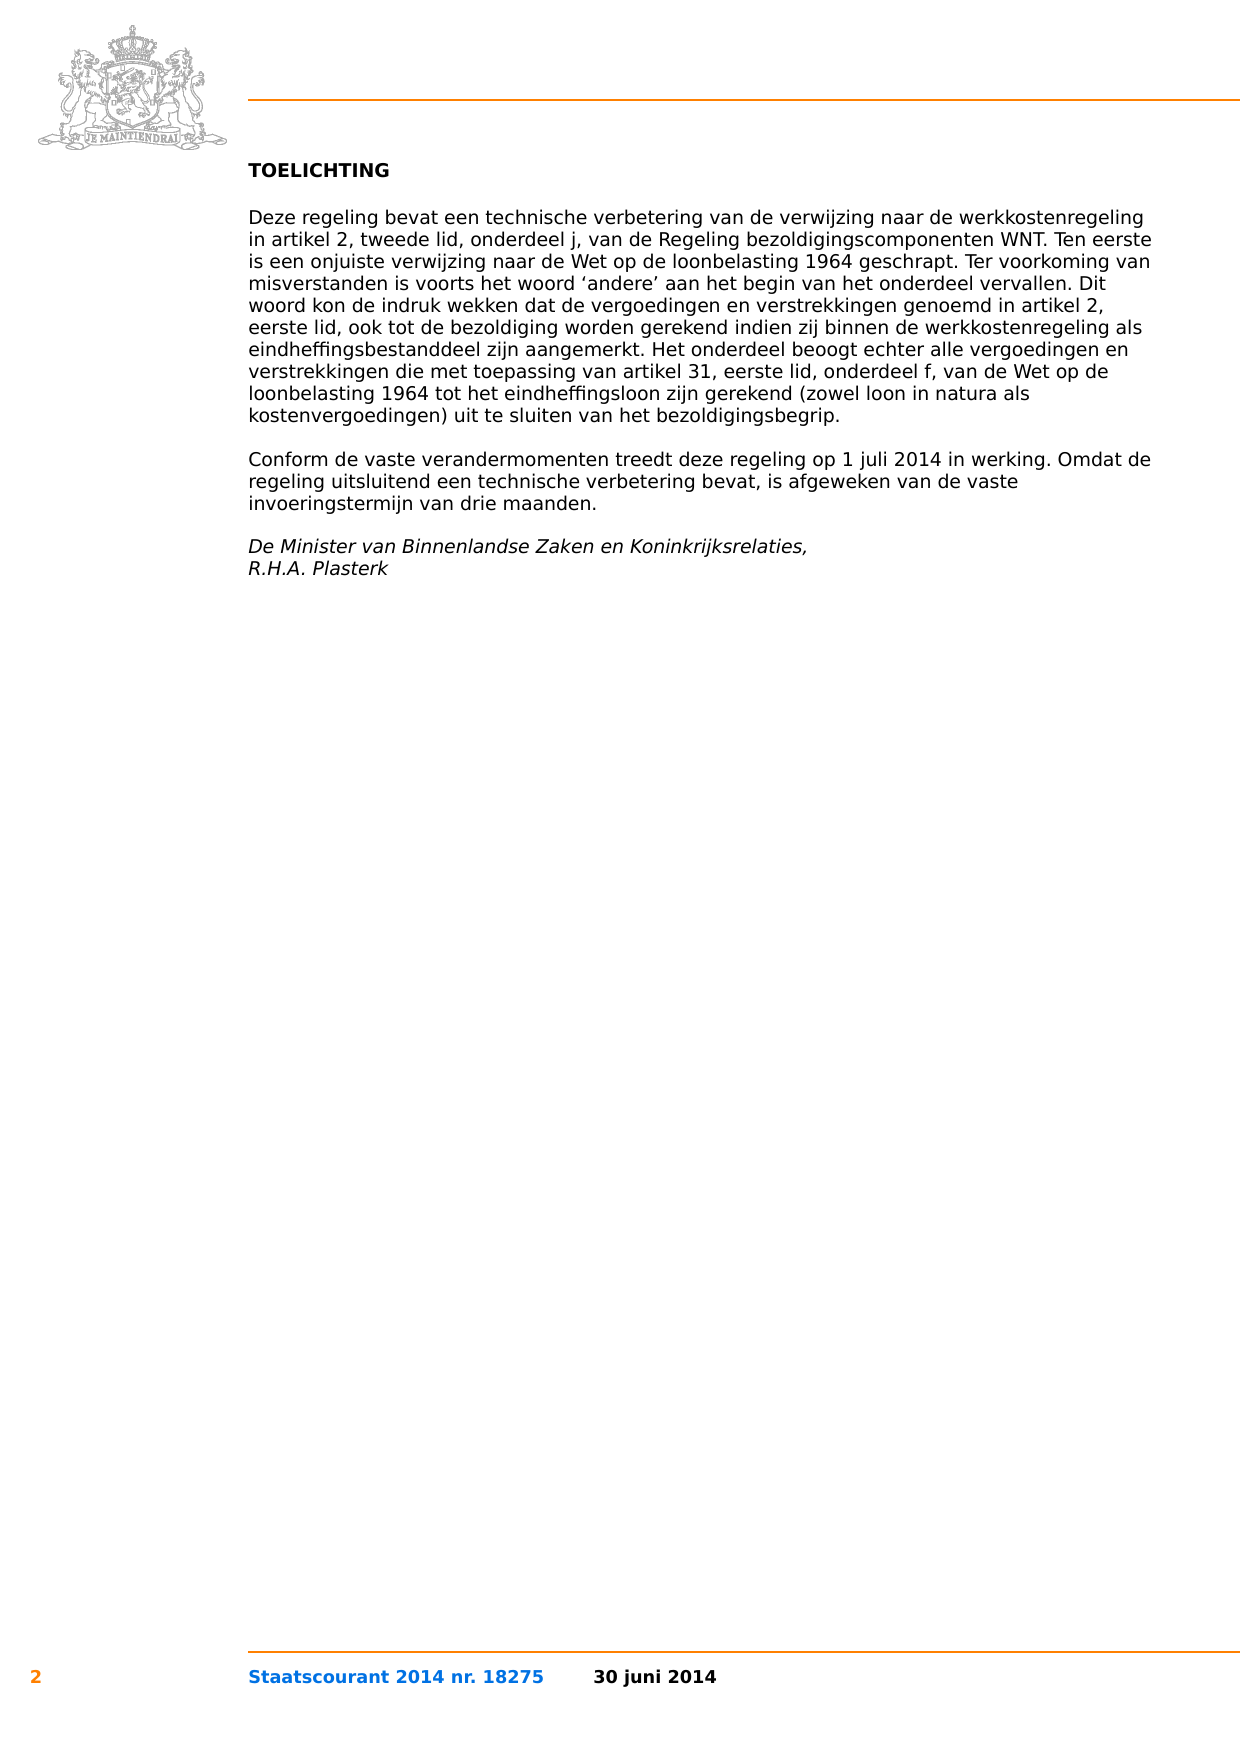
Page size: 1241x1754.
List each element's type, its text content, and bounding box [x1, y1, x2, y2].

picture [38, 25, 227, 150]
text Conform de vaste verandermomenten treedt deze regeling op 1 juli 2014 in werking. Omdat de regeling uitsluitend een technische verbetering bevat, is afgeweken van de vaste invoeringstermijn van drie maanden. [248, 448, 1163, 514]
text Deze regeling bevat een technische verbetering van de verwijzing naar de werkkostenregeling in artikel 2, tweede lid, onderdeel j, van de Regeling bezoldigingscomponenten WNT. Ten eerste is een onjuiste verwijzing naar de Wet op de loonbelasting 1964 geschrapt. Ter voorkoming van misverstanden is voorts het woord ‘andere’ aan het begin van het onderdeel vervallen. Dit woord kon de indruk wekken dat de vergoedingen en verstrekkingen genoemd in artikel 2, eerste lid, ook tot de bezoldiging worden gerekend indien zij binnen de werkkostenregeling als eindheffingsbestanddeel zijn aangemerkt. Het onderdeel beoogt echter alle vergoedingen en verstrekkingen die met toepassing van artikel 31, eerste lid, onderdeel f, van de Wet op de loonbelasting 1964 tot het eindheffingsloon zijn gerekend (zowel loon in natura als kostenvergoedingen) uit te sluiten van het bezoldigingsbegrip. [248, 207, 1163, 427]
subtitle TOELICHTING [248, 160, 1163, 182]
text De Minister van Binnenlandse Zaken en Koninkrijksrelaties, R.H.A. Plasterk [248, 536, 1163, 580]
